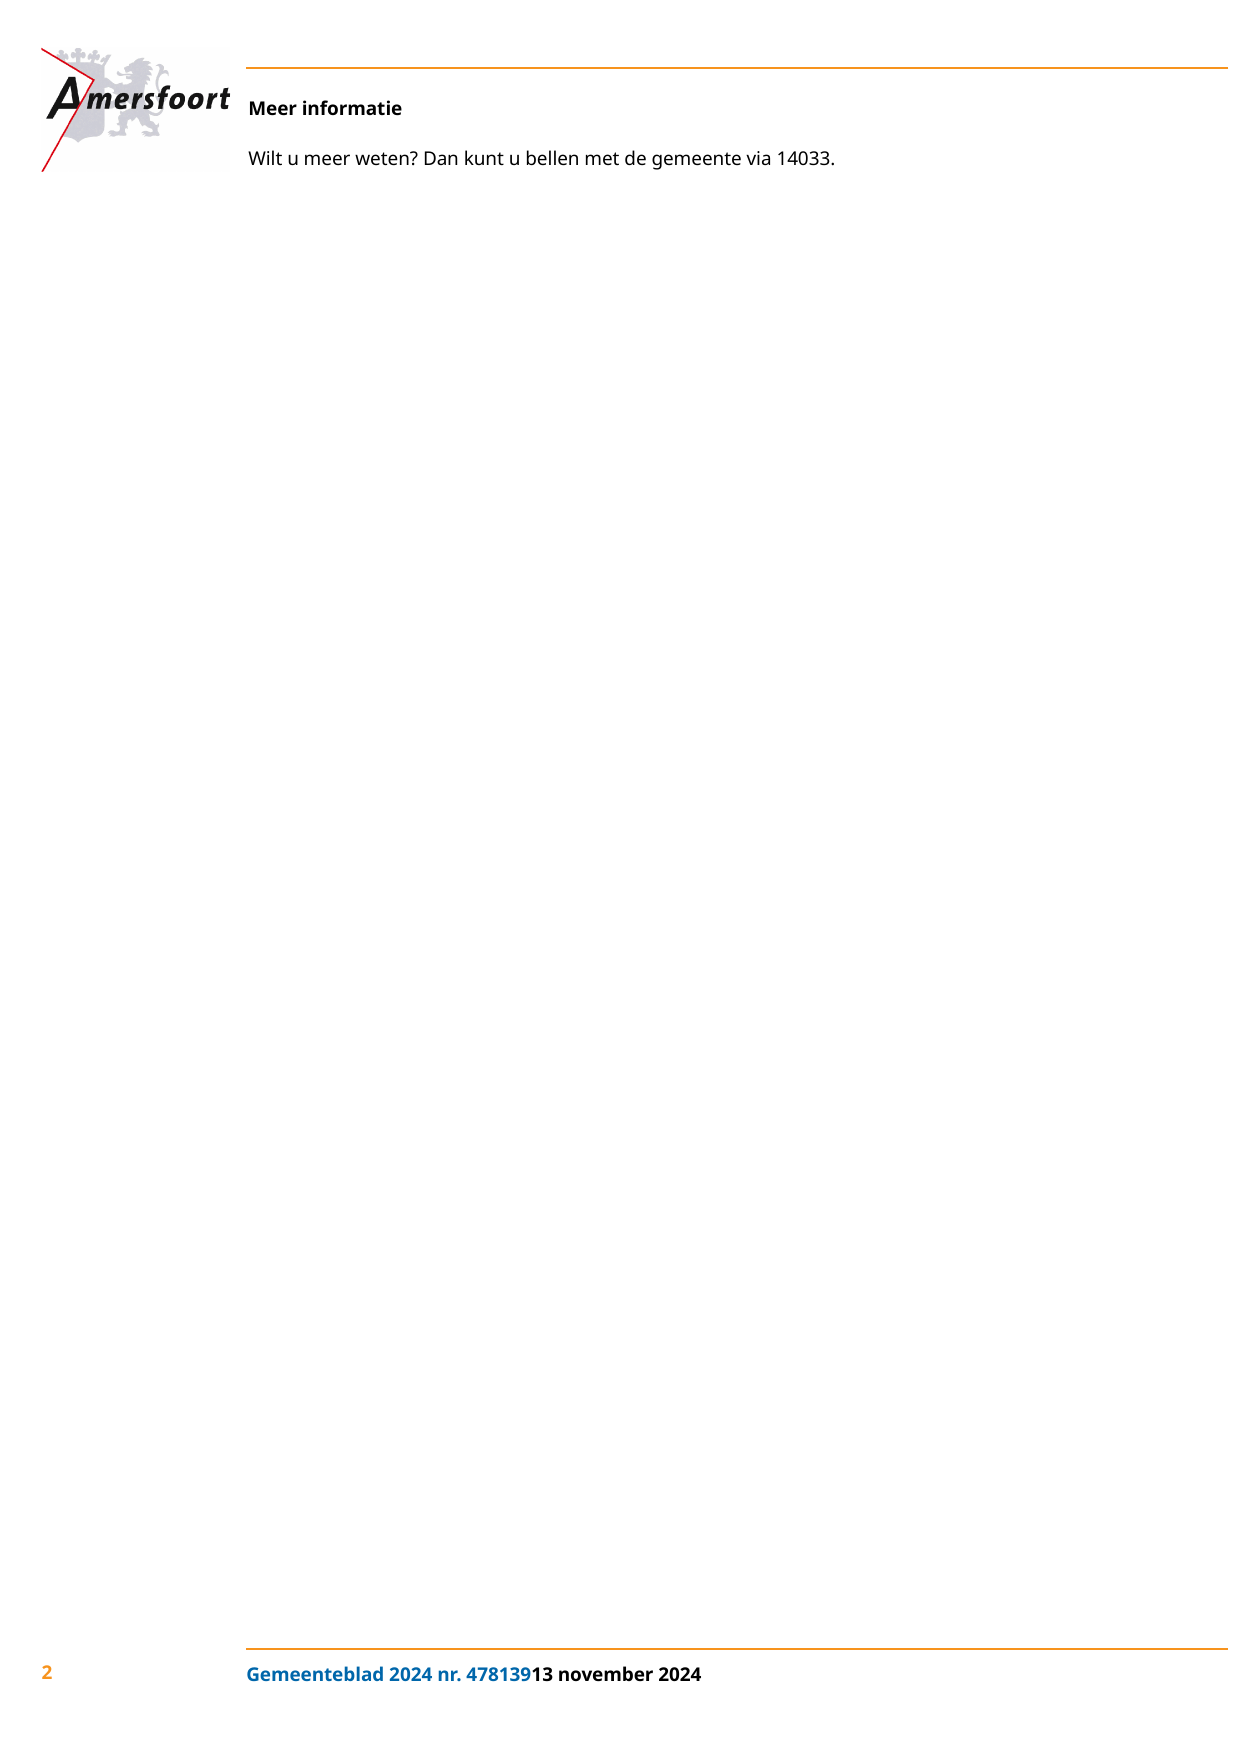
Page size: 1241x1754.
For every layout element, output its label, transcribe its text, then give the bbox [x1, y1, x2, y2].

text Wilt u meer weten? Dan kunt u bellen met de gemeente via 14033. [248, 145, 1152, 171]
text Meer informatie [248, 95, 1152, 121]
picture [41, 47, 231, 172]
